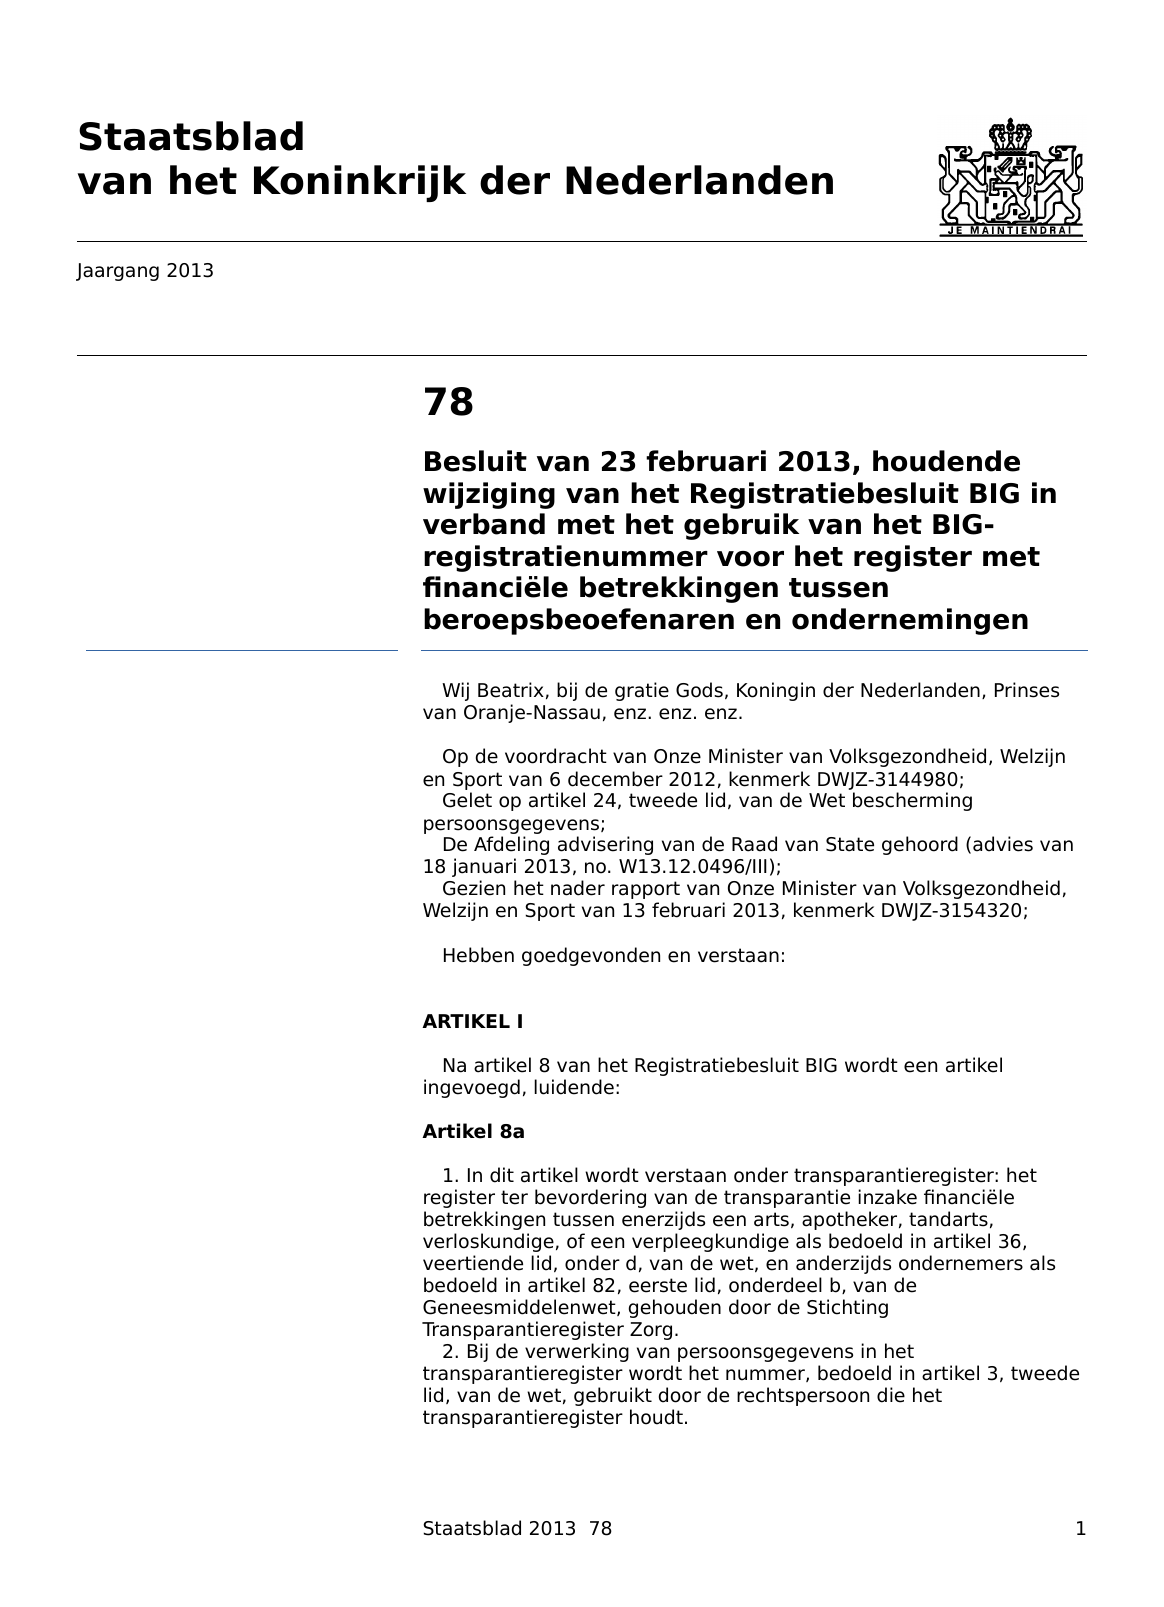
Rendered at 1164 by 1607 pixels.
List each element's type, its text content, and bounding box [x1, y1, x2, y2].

text Hebben goedgevonden en verstaan: [422, 944, 1087, 966]
text De Afdeling advisering van de Raad van State gehoord (advies van 18 januari 2013, no. W13.12.0496/III); [422, 834, 1087, 878]
text Op de voordracht van Onze Minister van Volksgezondheid, Welzijn en Sport van 6 december 2012, kenmerk DWJZ-3144980; [422, 746, 1087, 790]
text Besluit van 23 februari 2013, houdende wijziging van het Registratiebesluit BIG in verband met het gebruik van het BIG-registratienummer voor het register met financiële betrekkingen tussen beroepsbeoefenaren en ondernemingen [422, 447, 1087, 636]
text 2. Bij de verwerking van persoonsgegevens in het transparantieregister wordt het nummer, bedoeld in artikel 3, tweede lid, van de wet, gebruikt door de rechtspersoon die het transparantieregister houdt. [422, 1341, 1087, 1429]
text Na artikel 8 van het Registratiebesluit BIG wordt een artikel ingevoegd, luidende: [422, 1055, 1087, 1099]
subtitle Artikel 8a [422, 1121, 1087, 1143]
table_cell Jaargang 2013 [77, 242, 1087, 355]
subtitle ARTIKEL I [422, 1011, 1087, 1033]
picture [936, 115, 1087, 240]
text 1. In dit artikel wordt verstaan onder transparantieregister: het register ter bevordering van de transparantie inzake financiële betrekkingen tussen enerzijds een arts, apotheker, tandarts, verloskundige, of een verpleegkundige als bedoeld in artikel 36, veertiende lid, onder d, van de wet, en anderzijds ondernemers als bedoeld in artikel 82, eerste lid, onderdeel b, van de Geneesmiddelenwet, gehouden door de Stichting Transparantieregister Zorg. [422, 1165, 1087, 1341]
text Gezien het nader rapport van Onze Minister van Volksgezondheid, Welzijn en Sport van 13 februari 2013, kenmerk DWJZ-3154320; [422, 878, 1087, 922]
table_header [886, 100, 1087, 241]
text Wij Beatrix, bij de gratie Gods, Koningin der Nederlanden, Prinses van Oranje-Nassau, enz. enz. enz. [422, 680, 1087, 724]
subtitle 78 [422, 381, 1087, 424]
table_header Staatsblad van het Koninkrijk der Nederlanden [77, 100, 886, 241]
text Gelet op artikel 24, tweede lid, van de Wet bescherming persoonsgegevens; [422, 790, 1087, 834]
